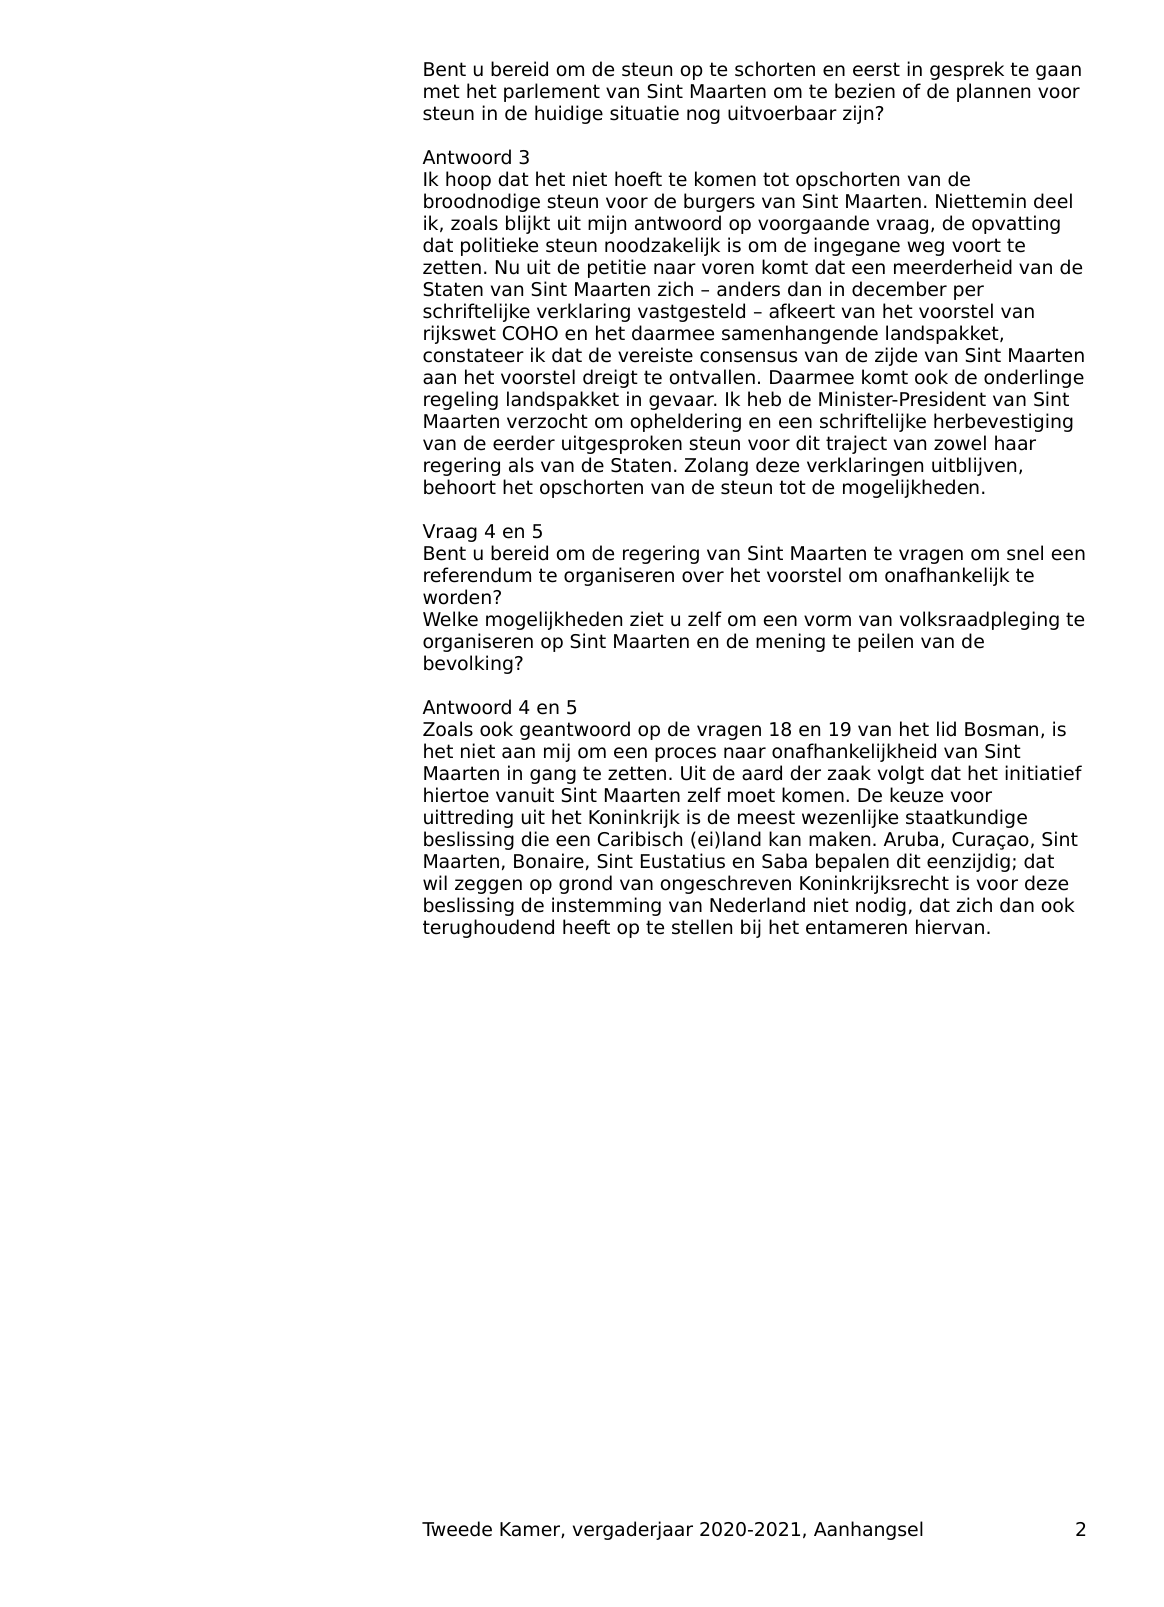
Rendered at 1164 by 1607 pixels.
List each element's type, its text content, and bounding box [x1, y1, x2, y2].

text Vraag 4 en 5 [422, 521, 1087, 543]
text Ik hoop dat het niet hoeft te komen tot opschorten van de broodnodige steun voor de burgers van Sint Maarten. Niettemin deel ik, zoals blijkt uit mijn antwoord op voorgaande vraag, de opvatting dat politieke steun noodzakelijk is om de ingegane weg voort te zetten. Nu uit de petitie naar voren komt dat een meerderheid van de Staten van Sint Maarten zich – anders dan in december per schriftelijke verklaring vastgesteld – afkeert van het voorstel van rijkswet COHO en het daarmee samenhangende landspakket, constateer ik dat de vereiste consensus van de zijde van Sint Maarten aan het voorstel dreigt te ontvallen. Daarmee komt ook de onderlinge regeling landspakket in gevaar. Ik heb de Minister-President van Sint Maarten verzocht om opheldering en een schriftelijke herbevestiging van de eerder uitgesproken steun voor dit traject van zowel haar regering als van de Staten. Zolang deze verklaringen uitblijven, behoort het opschorten van de steun tot de mogelijkheden. [422, 169, 1087, 499]
text Bent u bereid om de steun op te schorten en eerst in gesprek te gaan met het parlement van Sint Maarten om te bezien of de plannen voor steun in de huidige situatie nog uitvoerbaar zijn? [422, 59, 1087, 125]
text Welke mogelijkheden ziet u zelf om een vorm van volksraadpleging te organiseren op Sint Maarten en de mening te peilen van de bevolking? [422, 609, 1087, 675]
text Antwoord 3 [422, 147, 1087, 169]
text Antwoord 4 en 5 [422, 697, 1087, 719]
text Zoals ook geantwoord op de vragen 18 en 19 van het lid Bosman, is het niet aan mij om een proces naar onafhankelijkheid van Sint Maarten in gang te zetten. Uit de aard der zaak volgt dat het initiatief hiertoe vanuit Sint Maarten zelf moet komen. De keuze voor uittreding uit het Koninkrijk is de meest wezenlijke staatkundige beslissing die een Caribisch (ei)land kan maken. Aruba, Curaçao, Sint Maarten, Bonaire, Sint Eustatius en Saba bepalen dit eenzijdig; dat wil zeggen op grond van ongeschreven Koninkrijksrecht is voor deze beslissing de instemming van Nederland niet nodig, dat zich dan ook terughoudend heeft op te stellen bij het entameren hiervan. [422, 719, 1087, 939]
text Bent u bereid om de regering van Sint Maarten te vragen om snel een referendum te organiseren over het voorstel om onafhankelijk te worden? [422, 543, 1087, 609]
